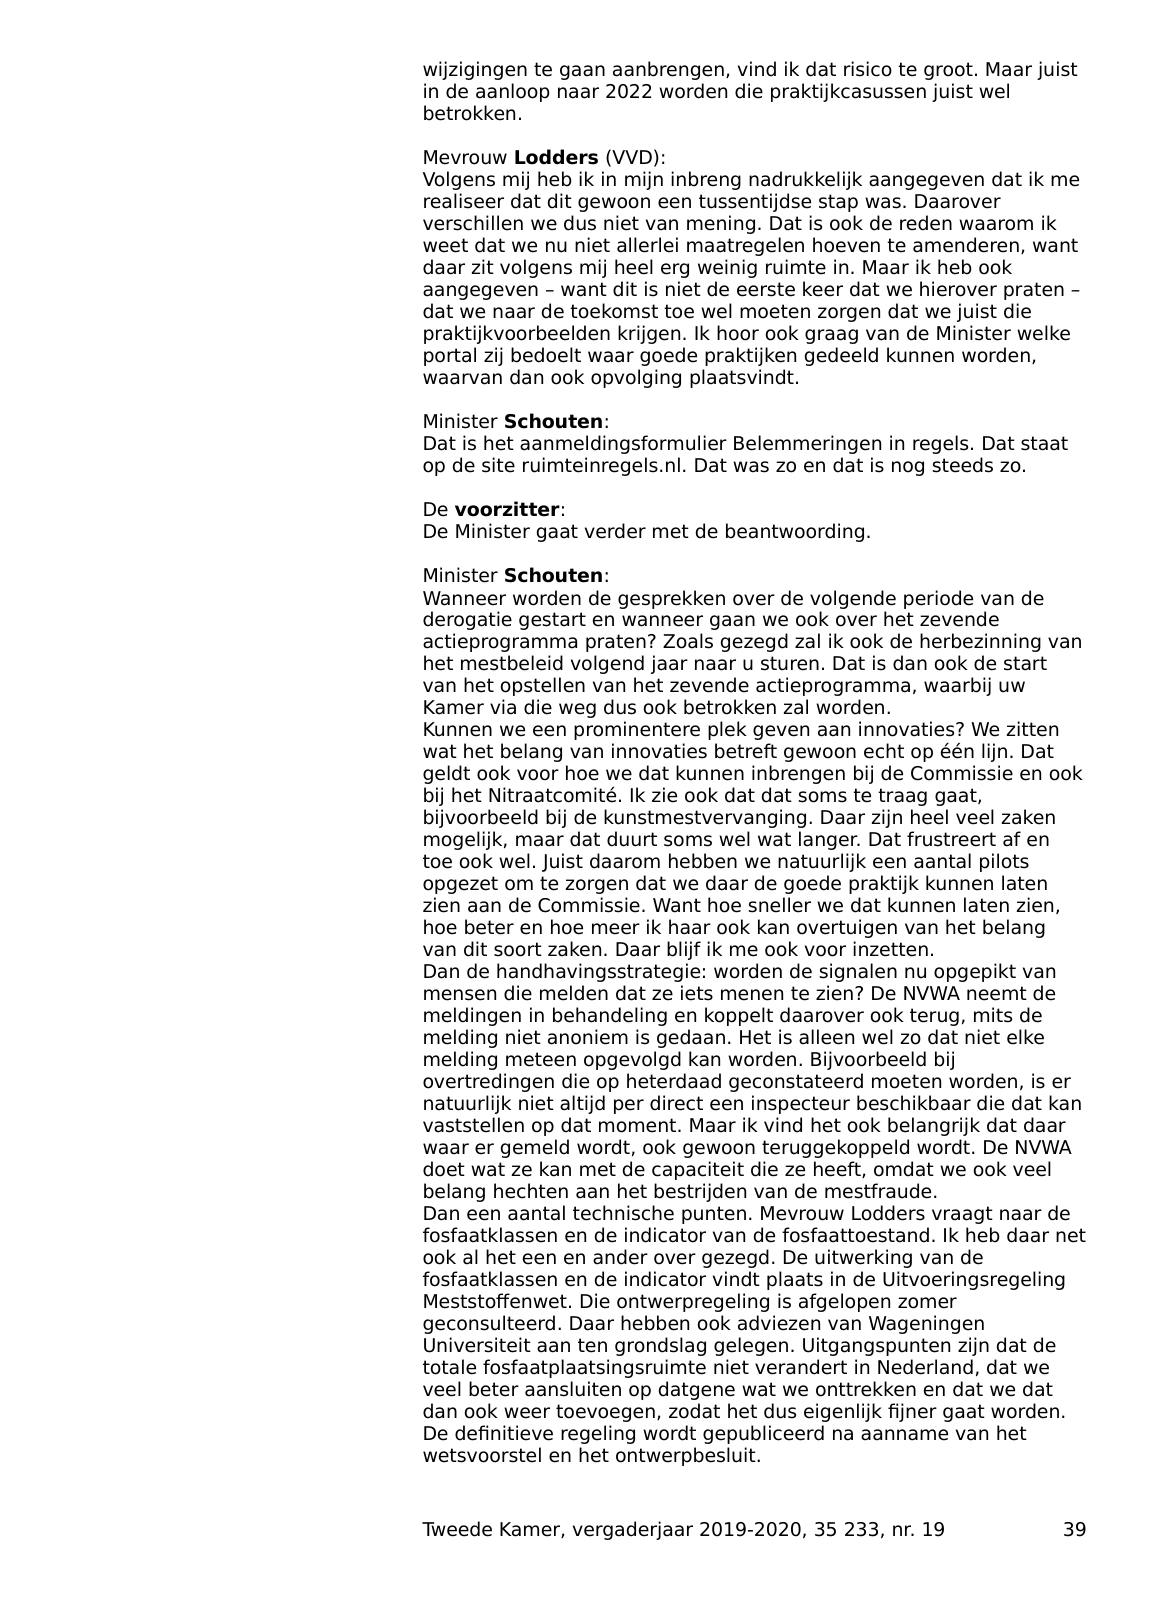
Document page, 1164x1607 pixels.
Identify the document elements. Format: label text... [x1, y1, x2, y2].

text Dan de handhavingsstrategie: worden de signalen nu opgepikt van mensen die melden dat ze iets menen te zien? De NVWA neemt de meldingen in behandeling en koppelt daarover ook terug, mits de melding niet anoniem is gedaan. Het is alleen wel zo dat niet elke melding meteen opgevolgd kan worden. Bijvoorbeeld bij overtredingen die op heterdaad geconstateerd moeten worden, is er natuurlijk niet altijd per direct een inspecteur beschikbaar die dat kan vaststellen op dat moment. Maar ik vind het ook belangrijk dat daar waar er gemeld wordt, ook gewoon teruggekoppeld wordt. De NVWA doet wat ze kan met de capaciteit die ze heeft, omdat we ook veel belang hechten aan het bestrijden van de mestfraude. [422, 961, 1087, 1203]
text Wanneer worden de gesprekken over de volgende periode van de derogatie gestart en wanneer gaan we ook over het zevende actieprogramma praten? Zoals gezegd zal ik ook de herbezinning van het mestbeleid volgend jaar naar u sturen. Dat is dan ook de start van het opstellen van het zevende actieprogramma, waarbij uw Kamer via die weg dus ook betrokken zal worden. [422, 587, 1087, 719]
text De Minister gaat verder met de beantwoording. [422, 521, 1087, 543]
text Dat is het aanmeldingsformulier Belemmeringen in regels. Dat staat op de site ruimteinregels.nl. Dat was zo en dat is nog steeds zo. [422, 433, 1087, 477]
text Volgens mij heb ik in mijn inbreng nadrukkelijk aangegeven dat ik me realiseer dat dit gewoon een tussentijdse stap was. Daarover verschillen we dus niet van mening. Dat is ook de reden waarom ik weet dat we nu niet allerlei maatregelen hoeven te amenderen, want daar zit volgens mij heel erg weinig ruimte in. Maar ik heb ook aangegeven – want dit is niet de eerste keer dat we hierover praten – dat we naar de toekomst toe wel moeten zorgen dat we juist die praktijkvoorbeelden krijgen. Ik hoor ook graag van de Minister welke portal zij bedoelt waar goede praktijken gedeeld kunnen worden, waarvan dan ook opvolging plaatsvindt. [422, 169, 1087, 389]
text Minister Schouten: [422, 565, 1087, 587]
text Minister Schouten: [422, 411, 1087, 433]
text De voorzitter: [422, 499, 1087, 521]
text Mevrouw Lodders (VVD): [422, 147, 1087, 169]
text Dan een aantal technische punten. Mevrouw Lodders vraagt naar de fosfaatklassen en de indicator van de fosfaattoestand. Ik heb daar net ook al het een en ander over gezegd. De uitwerking van de fosfaatklassen en de indicator vindt plaats in de Uitvoeringsregeling Meststoffenwet. Die ontwerpregeling is afgelopen zomer geconsulteerd. Daar hebben ook adviezen van Wageningen Universiteit aan ten grondslag gelegen. Uitgangspunten zijn dat de totale fosfaatplaatsingsruimte niet verandert in Nederland, dat we veel beter aansluiten op datgene wat we onttrekken en dat we dat dan ook weer toevoegen, zodat het dus eigenlijk fijner gaat worden. De definitieve regeling wordt gepubliceerd na aanname van het wetsvoorstel en het ontwerpbesluit. [422, 1203, 1087, 1467]
text Kunnen we een prominentere plek geven aan innovaties? We zitten wat het belang van innovaties betreft gewoon echt op één lijn. Dat geldt ook voor hoe we dat kunnen inbrengen bij de Commissie en ook bij het Nitraatcomité. Ik zie ook dat dat soms te traag gaat, bijvoorbeeld bij de kunstmestvervanging. Daar zijn heel veel zaken mogelijk, maar dat duurt soms wel wat langer. Dat frustreert af en toe ook wel. Juist daarom hebben we natuurlijk een aantal pilots opgezet om te zorgen dat we daar de goede praktijk kunnen laten zien aan de Commissie. Want hoe sneller we dat kunnen laten zien, hoe beter en hoe meer ik haar ook kan overtuigen van het belang van dit soort zaken. Daar blijf ik me ook voor inzetten. [422, 719, 1087, 961]
text wijzigingen te gaan aanbrengen, vind ik dat risico te groot. Maar juist in de aanloop naar 2022 worden die praktijkcasussen juist wel betrokken. [422, 59, 1087, 125]
